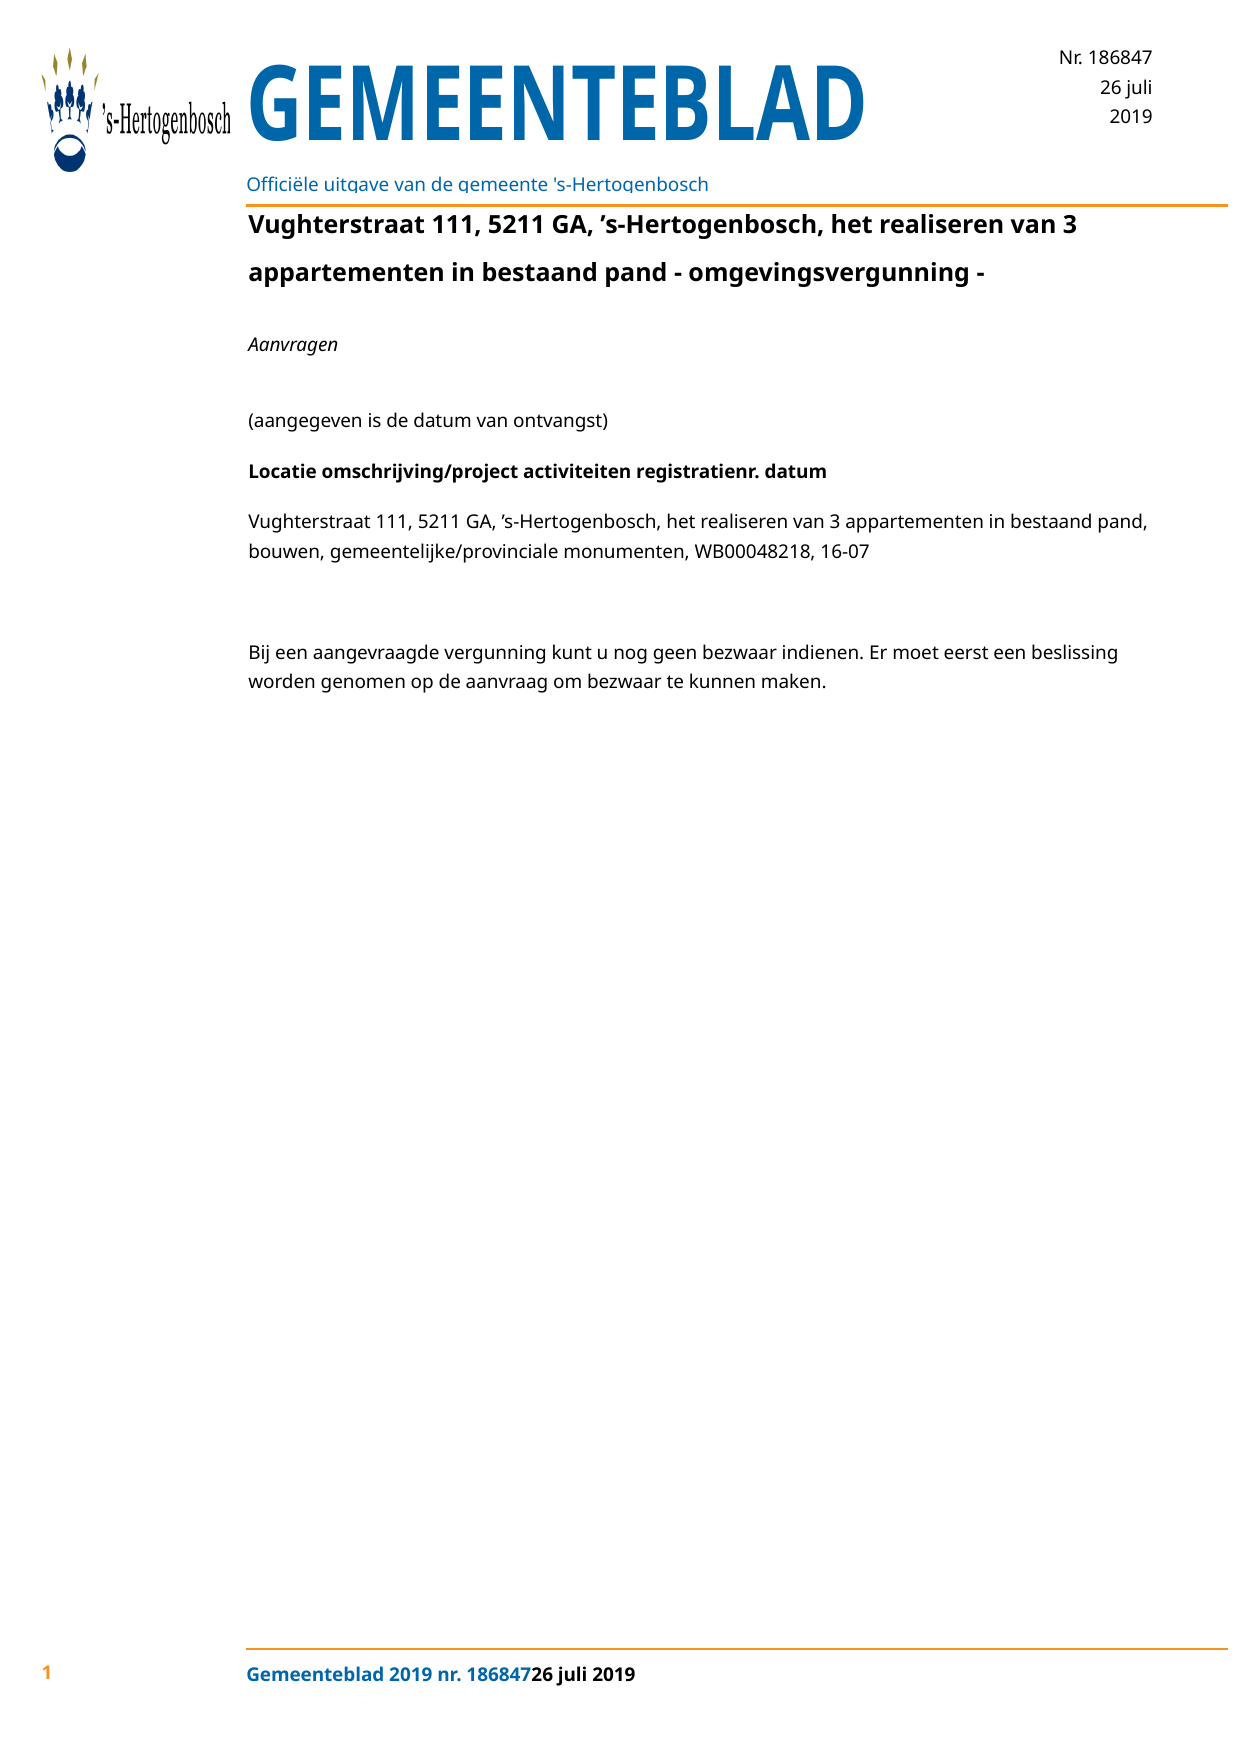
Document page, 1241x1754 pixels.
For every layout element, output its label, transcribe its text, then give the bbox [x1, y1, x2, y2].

text Vughterstraat 111, 5211 GA, ’s-Hertogenbosch, het realiseren van 3 appartementen in bestaand pand - omgevingsvergunning - [248, 207, 1152, 288]
text Aanvragen [248, 331, 1152, 357]
text Locatie omschrijving/project activiteiten registratienr. datum [248, 458, 1152, 484]
text (aangegeven is de datum van ontvangst) [248, 408, 1152, 433]
text Bij een aangevraagde vergunning kunt u nog geen bezwaar indienen. Er moet eerst een beslissing worden genomen op de aanvraag om bezwaar te kunnen maken. [248, 639, 1152, 694]
picture [41, 47, 231, 172]
text Vughterstraat 111, 5211 GA, ’s-Hertogenbosch, het realiseren van 3 appartementen in bestaand pand, bouwen, gemeentelijke/provinciale monumenten, WB00048218, 16-07 [248, 508, 1152, 564]
